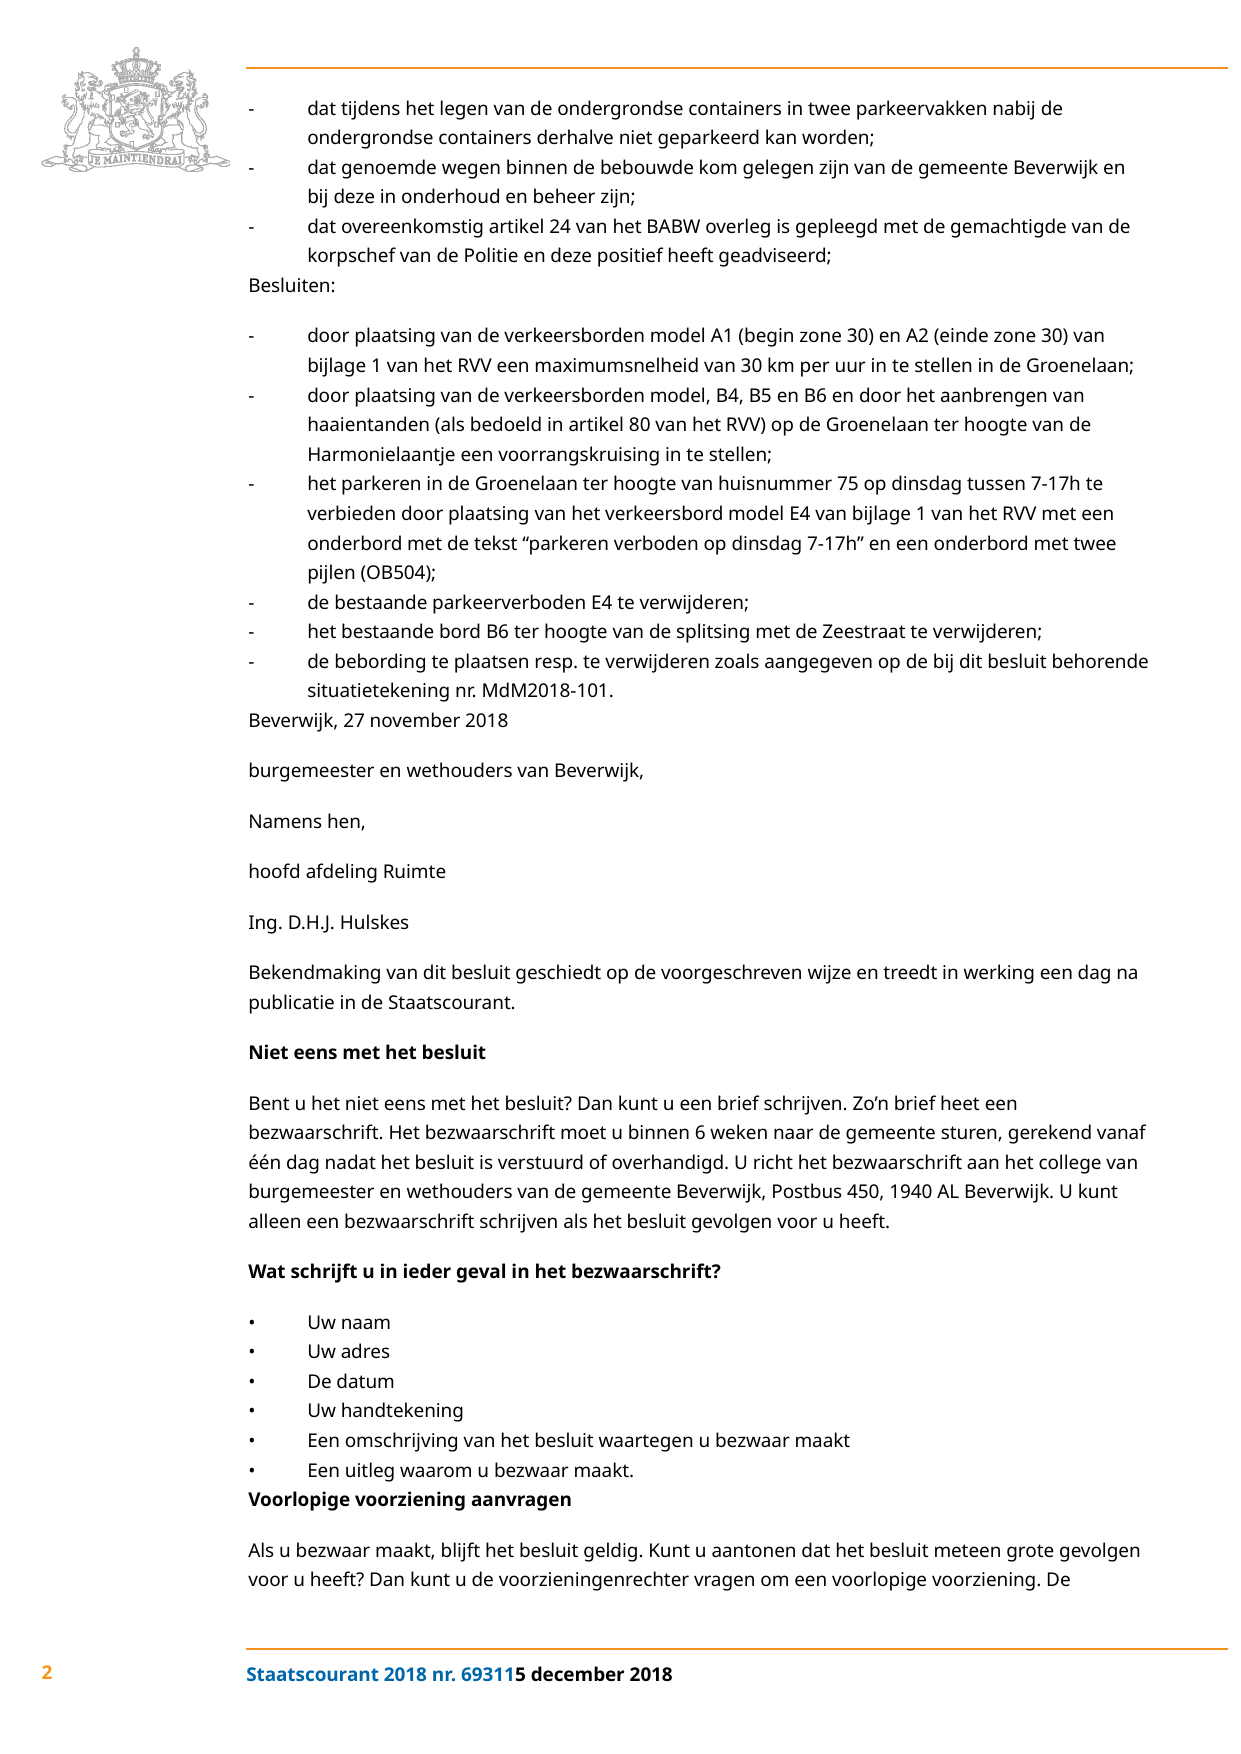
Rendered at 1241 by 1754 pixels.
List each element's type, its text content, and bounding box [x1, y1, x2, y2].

list De datum [248, 1368, 1152, 1394]
list door plaatsing van de verkeersborden model, B4, B5 en B6 en door het aanbrengen van haaientanden (als bedoeld in artikel 80 van het RVV) op de Groenelaan ter hoogte van de Harmonielaantje een voorrangskruising in te stellen; [248, 382, 1152, 467]
text Ing. D.H.J. Hulskes [248, 909, 1152, 935]
list Uw handtekening [248, 1398, 1152, 1423]
text hoofd afdeling Ruimte [248, 858, 1152, 884]
text Bent u het niet eens met het besluit? Dan kunt u een brief schrijven. Zo’n brief heet een bezwaarschrift. Het bezwaarschrift moet u binnen 6 weken naar de gemeente sturen, gerekend vanaf één dag nadat het besluit is verstuurd of overhandigd. U richt het bezwaarschrift aan het college van burgemeester en wethouders van de gemeente Beverwijk, Postbus 450, 1940 AL Beverwijk. U kunt alleen een bezwaarschrift schrijven als het besluit gevolgen voor u heeft. [248, 1090, 1152, 1234]
text Voorlopige voorziening aanvragen [248, 1486, 1152, 1512]
list door plaatsing van de verkeersborden model A1 (begin zone 30) en A2 (einde zone 30) van bijlage 1 van het RVV een maximumsnelheid van 30 km per uur in te stellen in de Groenelaan; [248, 323, 1152, 378]
text Als u bezwaar maakt, blijft het besluit geldig. Kunt u aantonen dat het besluit meteen grote gevolgen voor u heeft? Dan kunt u de voorzieningenrechter vragen om een voorlopige voorziening. De [248, 1537, 1152, 1592]
text Niet eens met het besluit [248, 1039, 1152, 1065]
list Uw naam [248, 1309, 1152, 1335]
text Namens hen, [248, 808, 1152, 834]
list Uw adres [248, 1338, 1152, 1364]
list de bestaande parkeerverboden E4 te verwijderen; [248, 589, 1152, 615]
list Een uitleg waarom u bezwaar maakt. [248, 1457, 1152, 1483]
list het parkeren in de Groenelaan ter hoogte van huisnummer 75 op dinsdag tussen 7-17h te verbieden door plaatsing van het verkeersbord model E4 van bijlage 1 van het RVV met een onderbord met de tekst “parkeren verboden op dinsdag 7-17h” en een onderbord met twee pijlen (OB504); [248, 471, 1152, 585]
text burgemeester en wethouders van Beverwijk, [248, 758, 1152, 783]
list dat overeenkomstig artikel 24 van het BABW overleg is gepleegd met de gemachtigde van de korpschef van de Politie en deze positief heeft geadviseerd; [248, 213, 1152, 268]
list het bestaande bord B6 ter hoogte van de splitsing met de Zeestraat te verwijderen; [248, 618, 1152, 644]
list de bebording te plaatsen resp. te verwijderen zoals aangegeven op de bij dit besluit behorende situatietekening nr. MdM2018-101. [248, 648, 1152, 703]
list Een omschrijving van het besluit waartegen u bezwaar maakt [248, 1427, 1152, 1453]
text Wat schrijft u in ieder geval in het bezwaarschrift? [248, 1258, 1152, 1284]
text Beverwijk, 27 november 2018 [248, 707, 1152, 733]
list dat genoemde wegen binnen de bebouwde kom gelegen zijn van de gemeente Beverwijk en bij deze in onderhoud en beheer zijn; [248, 154, 1152, 209]
list dat tijdens het legen van de ondergrondse containers in twee parkeervakken nabij de ondergrondse containers derhalve niet geparkeerd kan worden; [248, 95, 1152, 150]
picture [41, 47, 231, 172]
text Bekendmaking van dit besluit geschiedt op de voorgeschreven wijze en treedt in werking een dag na publicatie in de Staatscourant. [248, 959, 1152, 1015]
text Besluiten: [248, 272, 1152, 298]
